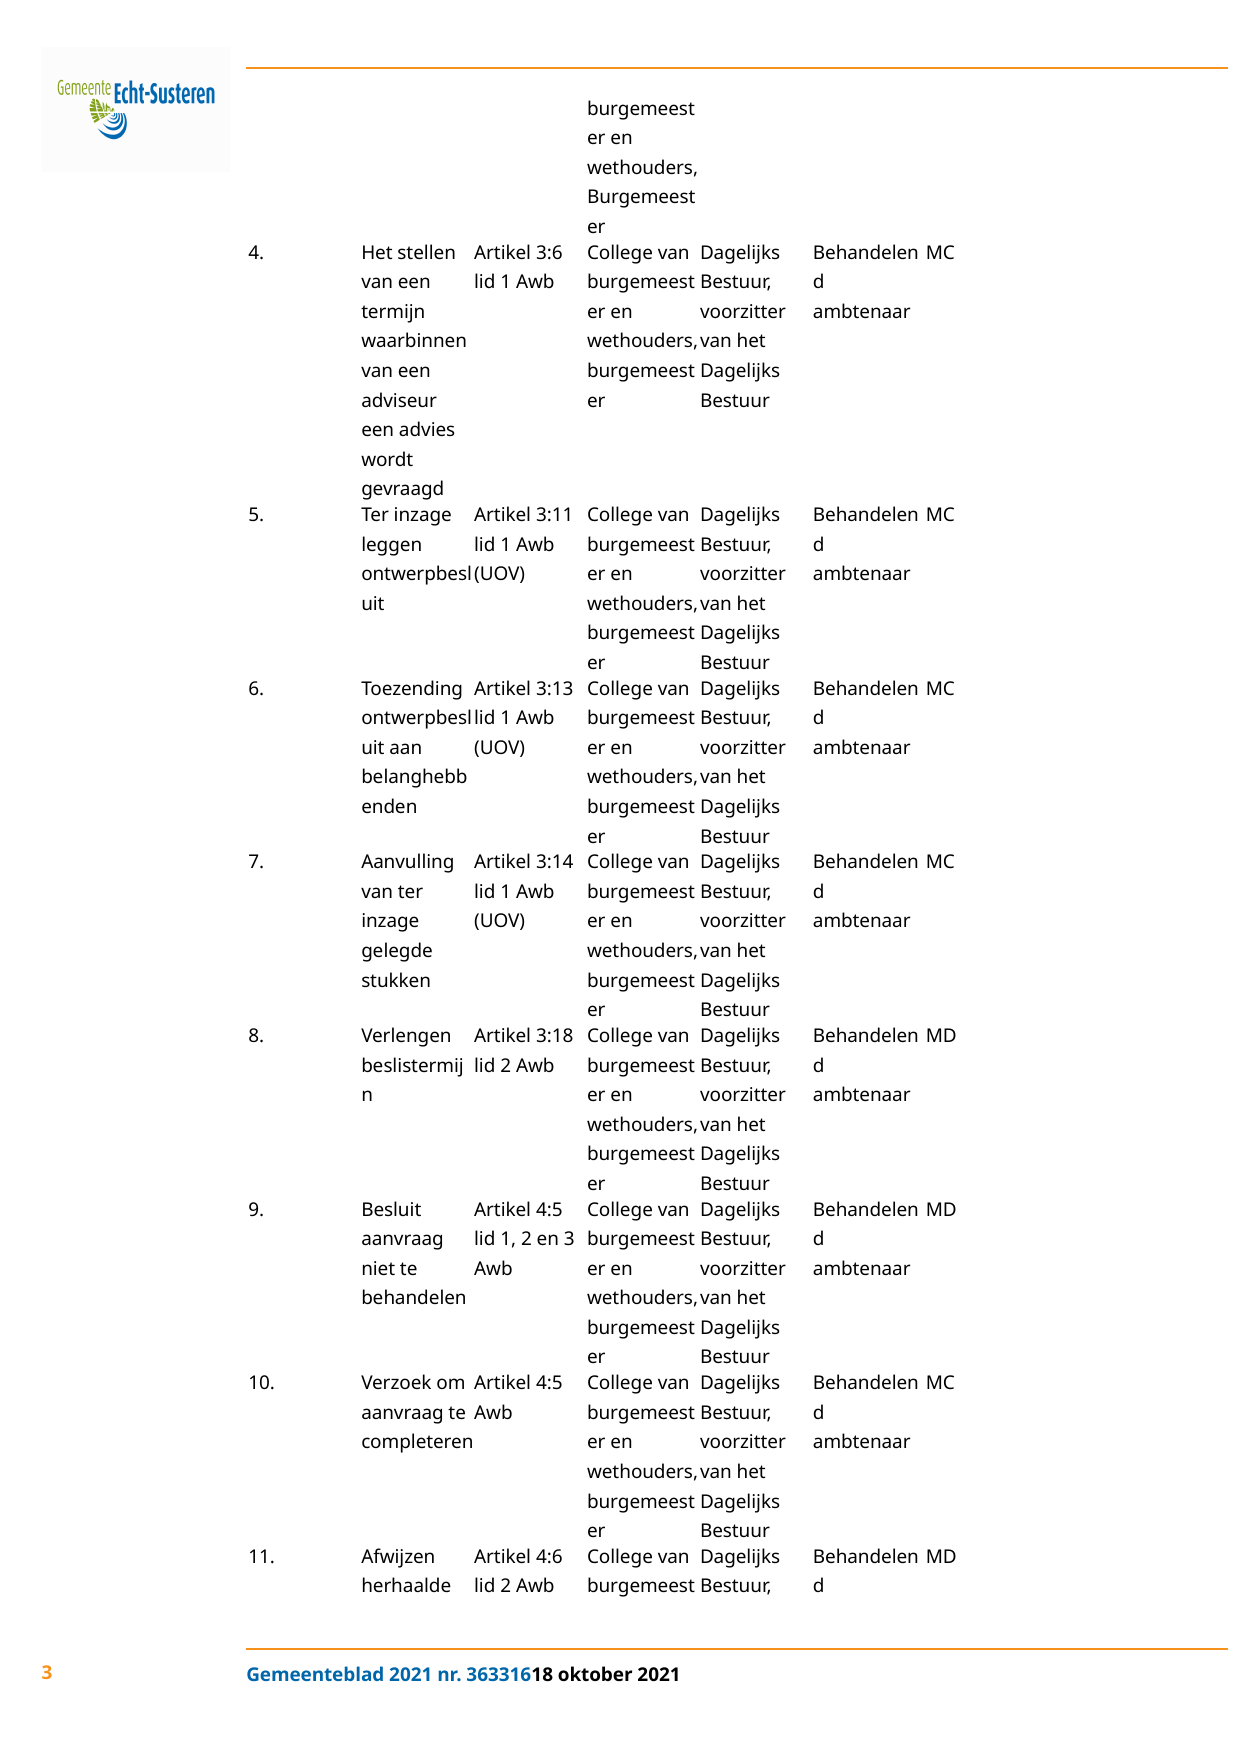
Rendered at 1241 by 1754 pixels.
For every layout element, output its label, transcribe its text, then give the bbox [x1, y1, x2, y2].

table_cell [1039, 1196, 1152, 1369]
table_cell MD [926, 1543, 1038, 1598]
table_cell College van burgemeester en wethouders, burgemeester [587, 1370, 700, 1543]
table_cell [361, 95, 474, 239]
table_cell Artikel 3:11 lid 1 Awb (UOV) [474, 501, 587, 675]
table_cell Behandelend ambtenaar [813, 501, 926, 675]
table_cell MC [926, 1370, 1038, 1543]
table_cell Behandelend ambtenaar [813, 849, 926, 1022]
table_cell College van burgemeester en wethouders, burgemeester [587, 1196, 700, 1369]
table_cell Besluit aanvraag niet te behandelen [361, 1196, 474, 1369]
table_cell Aanvulling van ter inzage gelegde stukken [361, 849, 474, 1022]
table_cell Verlengen beslistermijn [361, 1022, 474, 1196]
table_cell College van burgemeester en wethouders, burgemeester [587, 849, 700, 1022]
table_cell Artikel 4:5 Awb [474, 1370, 587, 1543]
table_cell Dagelijks Bestuur, voorzitter van het Dagelijks Bestuur [700, 675, 813, 848]
table_cell MD [926, 1196, 1038, 1369]
table_cell Dagelijks Bestuur, voorzitter van het Dagelijks Bestuur [700, 1196, 813, 1369]
table_cell Behandelend ambtenaar [813, 1196, 926, 1369]
table_cell Afwijzen herhaalde [361, 1543, 474, 1598]
table_cell MC [926, 501, 1038, 675]
table_cell Artikel 3:14 lid 1 Awb (UOV) [474, 849, 587, 1022]
table_cell Dagelijks Bestuur, voorzitter van het Dagelijks Bestuur [700, 1022, 813, 1196]
table_cell Behandelend ambtenaar [813, 239, 926, 501]
table_cell Dagelijks Bestuur, [700, 1543, 813, 1598]
table_cell 7. [248, 849, 361, 1022]
table_cell Toezending ontwerpbesluit aan belanghebbenden [361, 675, 474, 848]
table_cell Dagelijks Bestuur, voorzitter van het Dagelijks Bestuur [700, 239, 813, 501]
table_cell Artikel 4:6 lid 2 Awb [474, 1543, 587, 1598]
picture [41, 47, 231, 172]
table_cell [1039, 1022, 1152, 1196]
table_cell Behandelend ambtenaar [813, 675, 926, 848]
table_cell 8. [248, 1022, 361, 1196]
table_cell College van burgemeester en wethouders, burgemeester [587, 1022, 700, 1196]
table_cell Behandelend ambtenaar [813, 1022, 926, 1196]
table_cell 4. [248, 239, 361, 501]
table_cell [1039, 675, 1152, 848]
table_cell Verzoek om aanvraag te completeren [361, 1370, 474, 1543]
table_cell Ter inzage leggen ontwerpbesluit [361, 501, 474, 675]
table_cell 6. [248, 675, 361, 848]
table_cell [474, 95, 587, 239]
table_cell College van burgemeester en wethouders, burgemeester [587, 239, 700, 501]
table_cell [248, 95, 361, 239]
table_cell Artikel 4:5 lid 1, 2 en 3 Awb [474, 1196, 587, 1369]
table_cell Het stellen van een termijn waarbinnen van een adviseur een advies wordt gevraagd [361, 239, 474, 501]
table_cell Behandelend [813, 1543, 926, 1598]
table_cell Artikel 3:13 lid 1 Awb (UOV) [474, 675, 587, 848]
table_cell 11. [248, 1543, 361, 1598]
table_cell Dagelijks Bestuur, voorzitter van het Dagelijks Bestuur [700, 501, 813, 675]
table_cell [1039, 1543, 1152, 1598]
table_cell 9. [248, 1196, 361, 1369]
table_cell MC [926, 675, 1038, 848]
table_cell [1039, 95, 1152, 239]
table_cell burgemeester en wethouders, Burgemeester [587, 95, 700, 239]
table_cell 10. [248, 1370, 361, 1543]
table_cell [1039, 849, 1152, 1022]
table_cell Artikel 3:18 lid 2 Awb [474, 1022, 587, 1196]
table_cell [813, 95, 926, 239]
table_cell College van burgemeest [587, 1543, 700, 1598]
table_cell [700, 95, 813, 239]
table_cell MC [926, 239, 1038, 501]
table_cell [926, 95, 1038, 239]
table_cell Dagelijks Bestuur, voorzitter van het Dagelijks Bestuur [700, 1370, 813, 1543]
table_cell College van burgemeester en wethouders, burgemeester [587, 675, 700, 848]
table_cell MC [926, 849, 1038, 1022]
table_cell [1039, 501, 1152, 675]
table_cell [1039, 239, 1152, 501]
table_cell Dagelijks Bestuur, voorzitter van het Dagelijks Bestuur [700, 849, 813, 1022]
table_cell Behandelend ambtenaar [813, 1370, 926, 1543]
table_cell Artikel 3:6 lid 1 Awb [474, 239, 587, 501]
table_cell College van burgemeester en wethouders, burgemeester [587, 501, 700, 675]
table_cell 5. [248, 501, 361, 675]
table_cell MD [926, 1022, 1038, 1196]
table_cell [1039, 1370, 1152, 1543]
